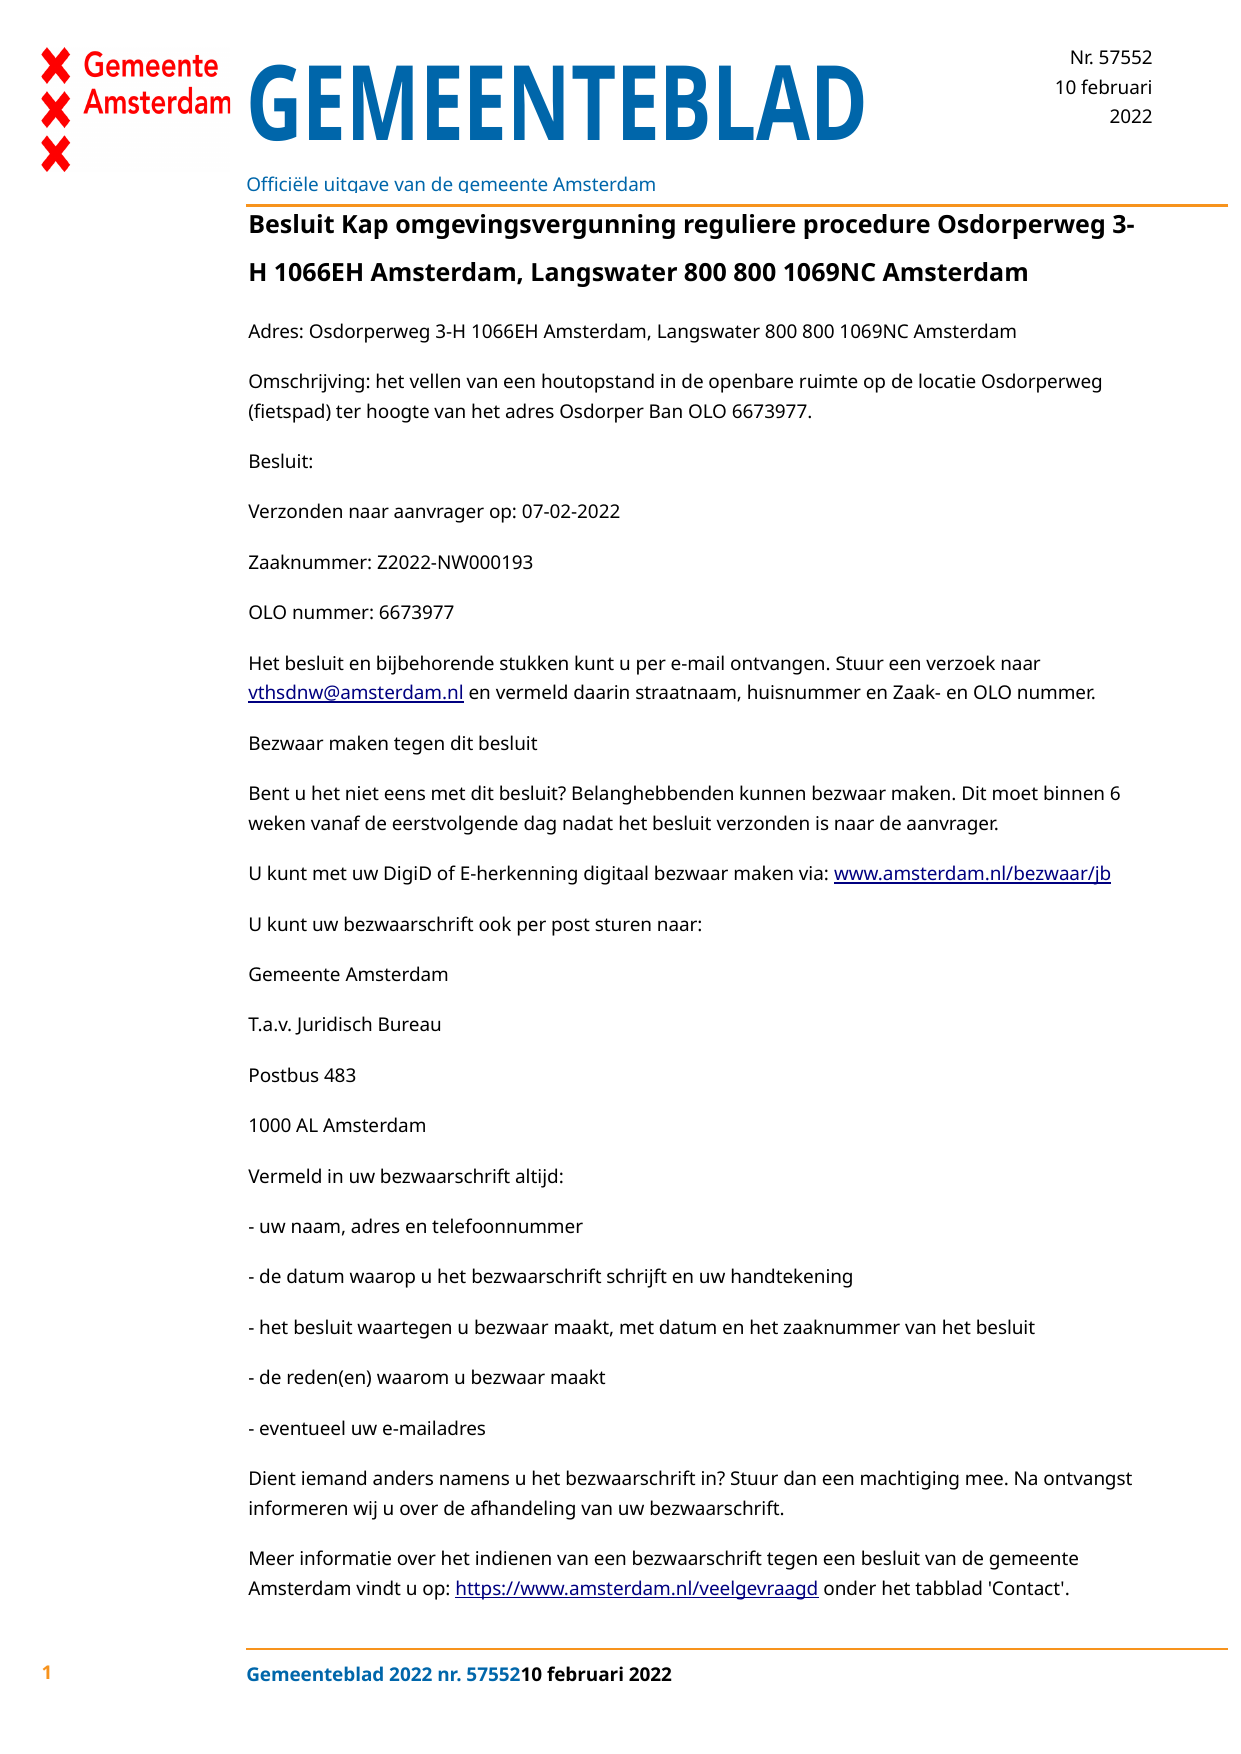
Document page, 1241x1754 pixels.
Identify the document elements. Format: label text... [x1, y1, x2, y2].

text U kunt uw bezwaarschrift ook per post sturen naar: [248, 911, 1152, 937]
text Besluit Kap omgevingsvergunning reguliere procedure Osdorperweg 3-H 1066EH Amsterdam, Langswater 800 800 1069NC Amsterdam [248, 207, 1152, 288]
text Meer informatie over het indienen van een bezwaarschrift tegen een besluit van de gemeente Amsterdam vindt u op: https://www.amsterdam.nl/veelgevraagd onder het tabblad 'Contact'. [248, 1545, 1152, 1601]
text Adres: Osdorperweg 3-H 1066EH Amsterdam, Langswater 800 800 1069NC Amsterdam [248, 318, 1152, 344]
text Vermeld in uw bezwaarschrift altijd: [248, 1163, 1152, 1189]
text Postbus 483 [248, 1062, 1152, 1088]
text OLO nummer: 6673977 [248, 599, 1152, 625]
text Bezwaar maken tegen dit besluit [248, 730, 1152, 756]
text - de reden(en) waarom u bezwaar maakt [248, 1364, 1152, 1390]
text U kunt met uw DigiD of E-herkenning digitaal bezwaar maken via: www.amsterdam.nl/bezwaar/jb [248, 860, 1152, 886]
text Gemeente Amsterdam [248, 961, 1152, 987]
text - eventueel uw e-mailadres [248, 1415, 1152, 1441]
text Verzonden naar aanvrager op: 07-02-2022 [248, 499, 1152, 524]
text Dient iemand anders namens u het bezwaarschrift in? Stuur dan een machtiging mee. Na ontvangst informeren wij u over de afhandeling van uw bezwaarschrift. [248, 1465, 1152, 1521]
text Bent u het niet eens met dit besluit? Belanghebbenden kunnen bezwaar maken. Dit moet binnen 6 weken vanaf de eerstvolgende dag nadat het besluit verzonden is naar de aanvrager. [248, 780, 1152, 836]
text Zaaknummer: Z2022-NW000193 [248, 549, 1152, 575]
picture [41, 47, 231, 172]
text - uw naam, adres en telefoonnummer [248, 1213, 1152, 1239]
text T.a.v. Juridisch Bureau [248, 1012, 1152, 1037]
text - de datum waarop u het bezwaarschrift schrijft en uw handtekening [248, 1264, 1152, 1289]
text Besluit: [248, 448, 1152, 474]
text Omschrijving: het vellen van een houtopstand in de openbare ruimte op de locatie Osdorperweg (fietspad) ter hoogte van het adres Osdorper Ban OLO 6673977. [248, 368, 1152, 424]
text - het besluit waartegen u bezwaar maakt, met datum en het zaaknummer van het besluit [248, 1314, 1152, 1340]
text 1000 AL Amsterdam [248, 1112, 1152, 1138]
text Het besluit en bijbehorende stukken kunt u per e-mail ontvangen. Stuur een verzoek naar vthsdnw@amsterdam.nl en vermeld daarin straatnaam, huisnummer en Zaak- en OLO nummer. [248, 650, 1152, 705]
